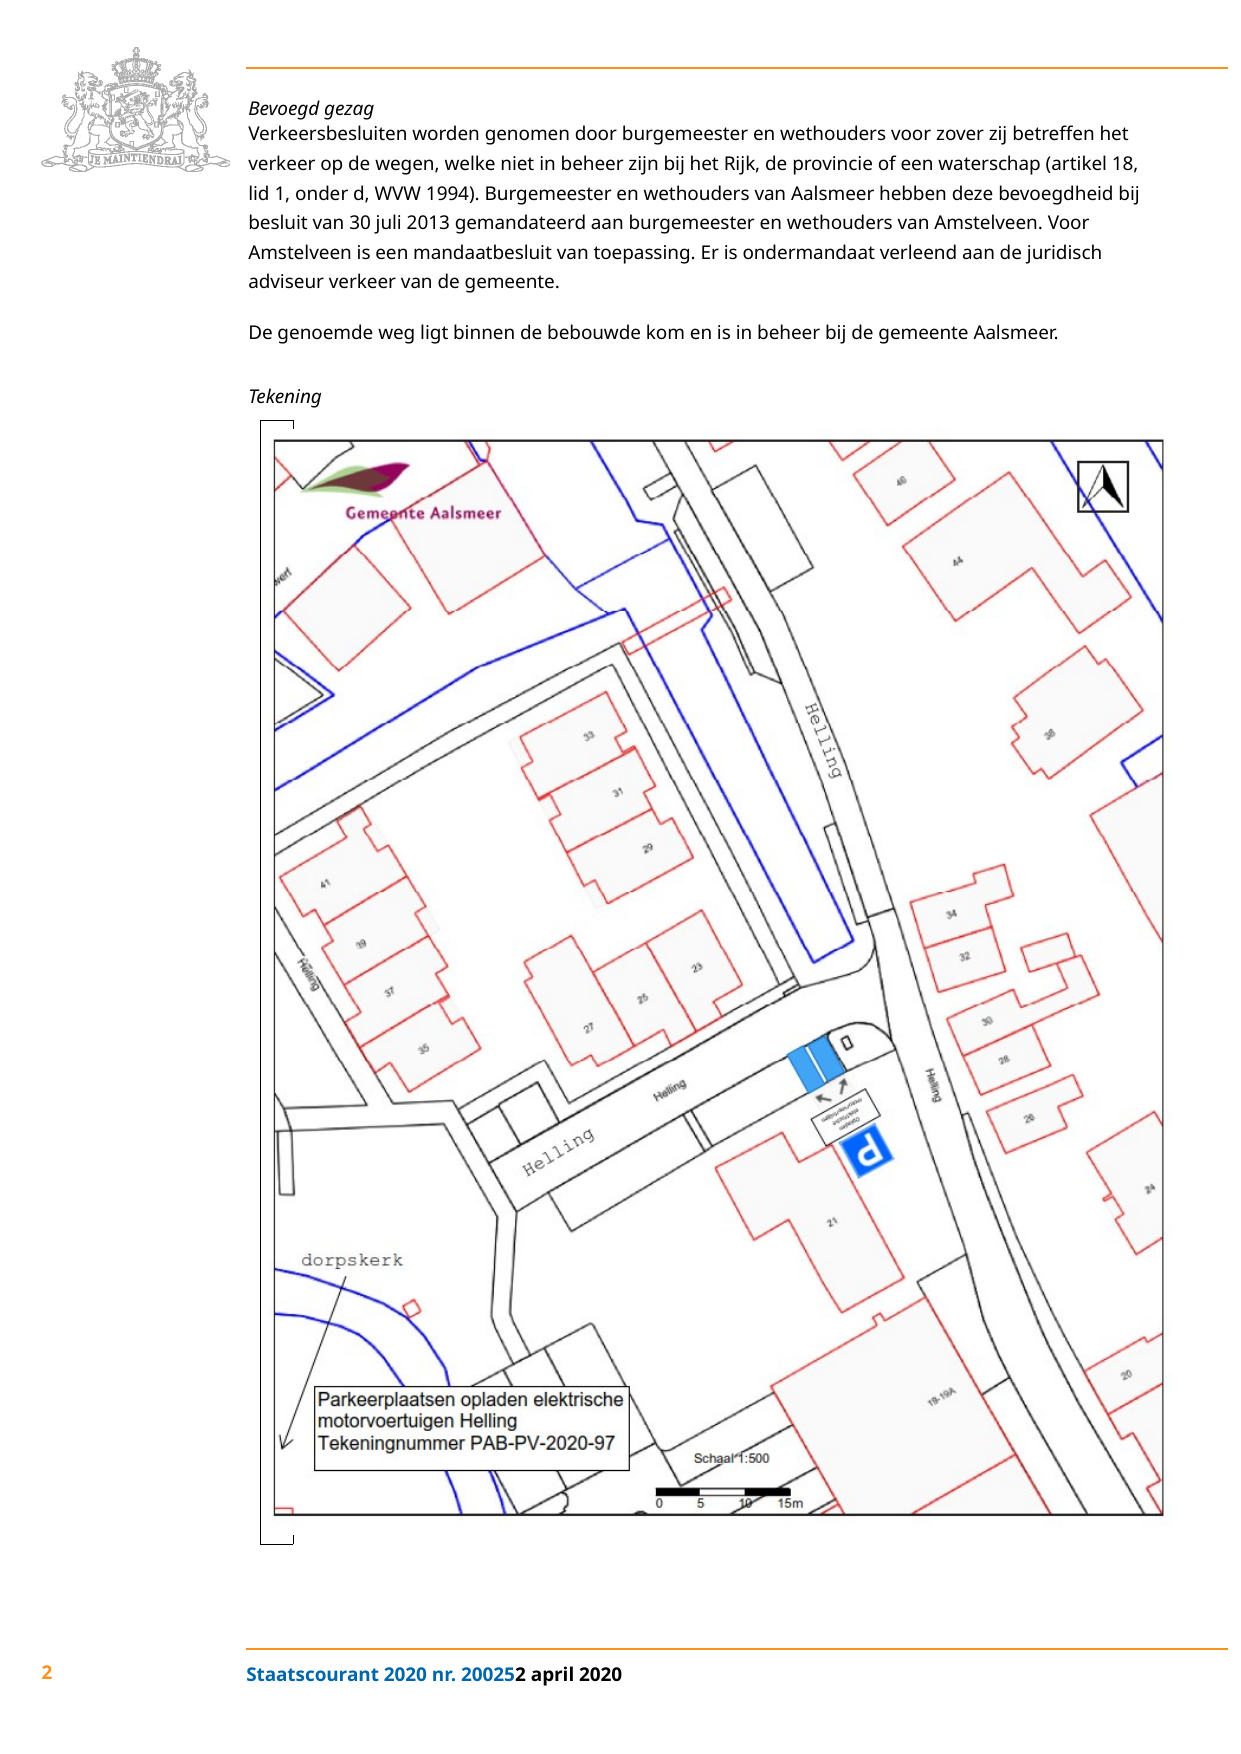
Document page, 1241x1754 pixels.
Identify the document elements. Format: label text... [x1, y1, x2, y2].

text Bevoegd gezag [248, 95, 1152, 121]
picture [268, 429, 1173, 1535]
text Tekening [248, 383, 1152, 408]
picture [41, 47, 231, 172]
text De genoemde weg ligt binnen de bebouwde kom en is in beheer bij de gemeente Aalsmeer. [248, 319, 1152, 344]
text Verkeersbesluiten worden genomen door burgemeester en wethouders voor zover zij betreffen het verkeer op de wegen, welke niet in beheer zijn bij het Rijk, de provincie of een waterschap (artikel 18, lid 1, onder d, WVW 1994). Burgemeester en wethouders van Aalsmeer hebben deze bevoegdheid bij besluit van 30 juli 2013 gemandateerd aan burgemeester en wethouders van Amstelveen. Voor Amstelveen is een mandaatbesluit van toepassing. Er is ondermandaat verleend aan de juridisch adviseur verkeer van de gemeente. [248, 121, 1152, 294]
